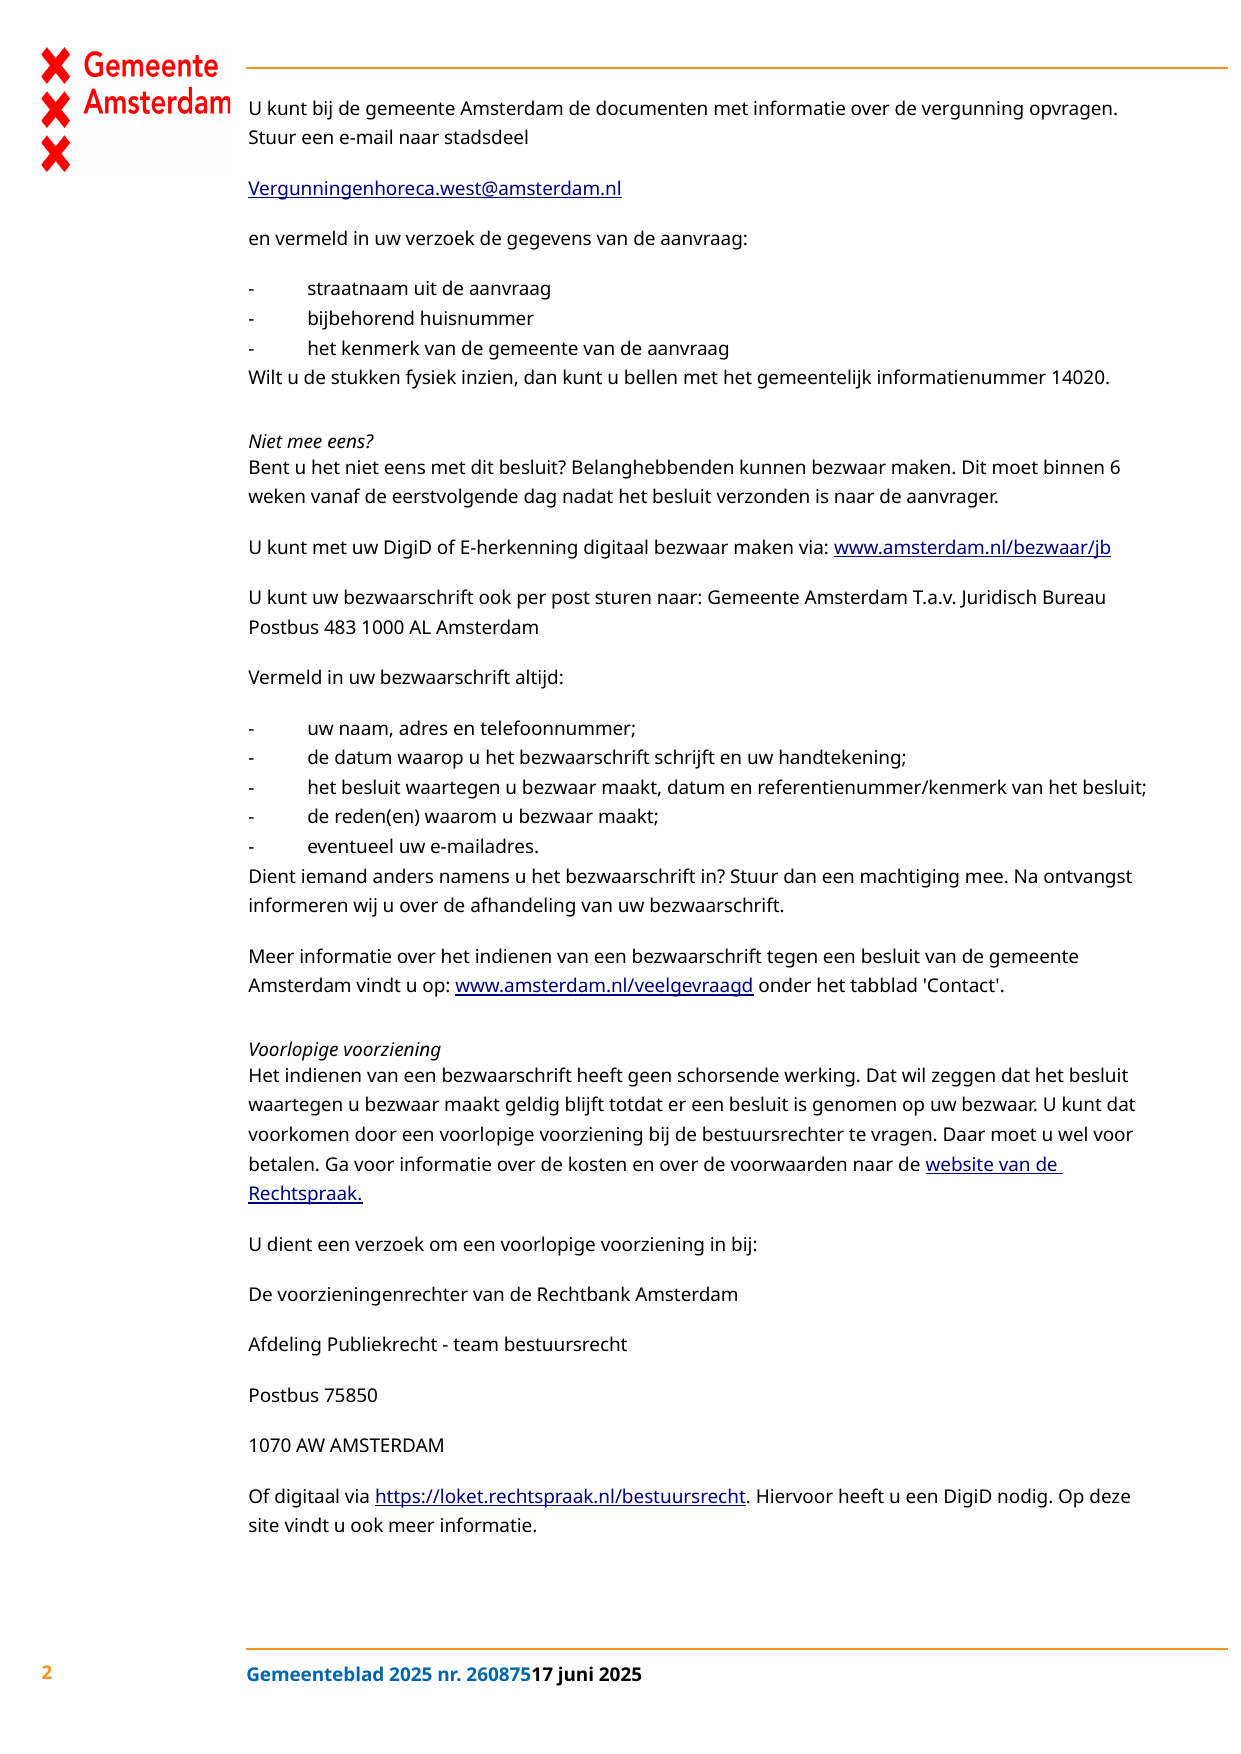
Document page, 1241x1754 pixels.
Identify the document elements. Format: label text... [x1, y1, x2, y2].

text U kunt bij de gemeente Amsterdam de documenten met informatie over de vergunning opvragen. Stuur een e-mail naar stadsdeel [248, 95, 1152, 150]
text Voorlopige voorziening [248, 1036, 1152, 1062]
text Vermeld in uw bezwaarschrift altijd: [248, 664, 1152, 690]
list uw naam, adres en telefoonnummer; [248, 715, 1152, 741]
text Of digitaal via https://loket.rechtspraak.nl/bestuursrecht. Hiervoor heeft u een DigiD nodig. Op deze site vindt u ook meer informatie. [248, 1483, 1152, 1538]
text Vergunningenhoreca.west@amsterdam.nl [248, 175, 1152, 201]
text U kunt met uw DigiD of E-herkenning digitaal bezwaar maken via: www.amsterdam.nl/bezwaar/jb [248, 534, 1152, 560]
text Bent u het niet eens met dit besluit? Belanghebbenden kunnen bezwaar maken. Dit moet binnen 6 weken vanaf de eerstvolgende dag nadat het besluit verzonden is naar de aanvrager. [248, 454, 1152, 509]
text Wilt u de stukken fysiek inzien, dan kunt u bellen met het gemeentelijk informatienummer 14020. [248, 364, 1152, 390]
text Postbus 75850 [248, 1382, 1152, 1408]
text U dient een verzoek om een voorlopige voorziening in bij: [248, 1231, 1152, 1257]
list de datum waarop u het bezwaarschrift schrijft en uw handtekening; [248, 744, 1152, 770]
list eventueel uw e-mailadres. [248, 833, 1152, 859]
text Niet mee eens? [248, 428, 1152, 454]
list straatnaam uit de aanvraag [248, 276, 1152, 301]
text U kunt uw bezwaarschrift ook per post sturen naar: Gemeente Amsterdam T.a.v. Juridisch Bureau Postbus 483 1000 AL Amsterdam [248, 584, 1152, 640]
text De voorzieningenrechter van de Rechtbank Amsterdam [248, 1281, 1152, 1307]
picture [41, 47, 231, 172]
list de reden(en) waarom u bezwaar maakt; [248, 804, 1152, 829]
text en vermeld in uw verzoek de gegevens van de aanvraag: [248, 225, 1152, 251]
list bijbehorend huisnummer [248, 305, 1152, 331]
text 1070 AW AMSTERDAM [248, 1432, 1152, 1458]
text Dient iemand anders namens u het bezwaarschrift in? Stuur dan een machtiging mee. Na ontvangst informeren wij u over de afhandeling van uw bezwaarschrift. [248, 863, 1152, 918]
list het besluit waartegen u bezwaar maakt, datum en referentienummer/kenmerk van het besluit; [248, 774, 1152, 800]
text Meer informatie over het indienen van een bezwaarschrift tegen een besluit van de gemeente Amsterdam vindt u op: www.amsterdam.nl/veelgevraagd onder het tabblad 'Contact'. [248, 943, 1152, 998]
list het kenmerk van de gemeente van de aanvraag [248, 335, 1152, 361]
text Afdeling Publiekrecht - team bestuursrecht [248, 1332, 1152, 1357]
text Het indienen van een bezwaarschrift heeft geen schorsende werking. Dat wil zeggen dat het besluit waartegen u bezwaar maakt geldig blijft totdat er een besluit is genomen op uw bezwaar. U kunt dat voorkomen door een voorlopige voorziening bij de bestuursrechter te vragen. Daar moet u wel voor betalen. Ga voor informatie over de kosten en over de voorwaarden naar de website van de Rechtspraak. [248, 1062, 1152, 1206]
